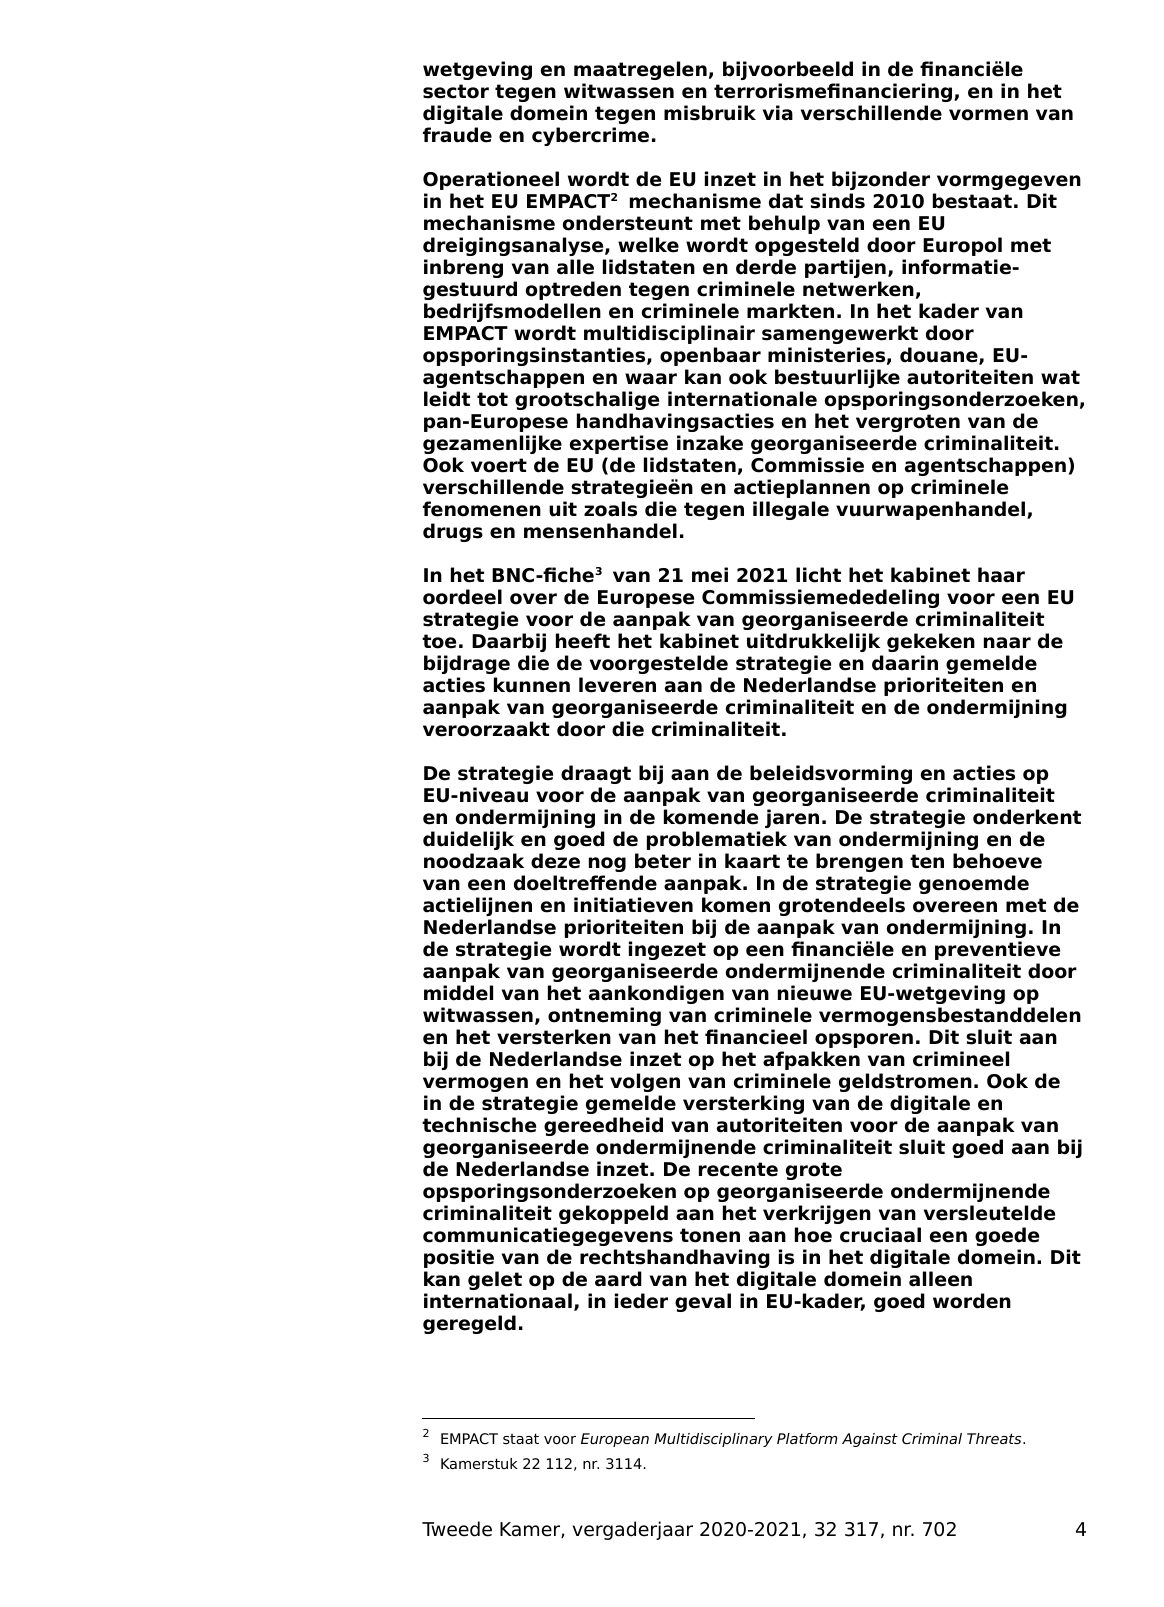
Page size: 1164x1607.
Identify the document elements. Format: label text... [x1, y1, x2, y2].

text wetgeving en maatregelen, bijvoorbeeld in de financiële sector tegen witwassen en terrorismefinanciering, en in het digitale domein tegen misbruik via verschillende vormen van fraude en cybercrime. [422, 59, 1087, 147]
text In het BNC-fiche van 21 mei 2021 licht het kabinet haar oordeel over de Europese Commissiemededeling voor een EU strategie voor de aanpak van georganiseerde criminaliteit toe. Daarbij heeft het kabinet uitdrukkelijk gekeken naar de bijdrage die de voorgestelde strategie en daarin gemelde acties kunnen leveren aan de Nederlandse prioriteiten en aanpak van georganiseerde criminaliteit en de ondermijning veroorzaakt door die criminaliteit. [422, 565, 1087, 741]
text EMPACT staat voor European Multidisciplinary Platform Against Criminal Threats. [422, 1427, 1087, 1449]
text Kamerstuk 22 112, nr. 3114. [422, 1452, 1087, 1474]
text Operationeel wordt de EU inzet in het bijzonder vormgegeven in het EU EMPACT mechanisme dat sinds 2010 bestaat. Dit mechanisme ondersteunt met behulp van een EU dreigingsanalyse, welke wordt opgesteld door Europol met inbreng van alle lidstaten en derde partijen, informatie-gestuurd optreden tegen criminele netwerken, bedrijfsmodellen en criminele markten. In het kader van EMPACT wordt multidisciplinair samengewerkt door opsporingsinstanties, openbaar ministeries, douane, EU-agentschappen en waar kan ook bestuurlijke autoriteiten wat leidt tot grootschalige internationale opsporingsonderzoeken, pan-Europese handhavingsacties en het vergroten van de gezamenlijke expertise inzake georganiseerde criminaliteit. Ook voert de EU (de lidstaten, Commissie en agentschappen) verschillende strategieën en actieplannen op criminele fenomenen uit zoals die tegen illegale vuurwapenhandel, drugs en mensenhandel. [422, 169, 1087, 543]
text De strategie draagt bij aan de beleidsvorming en acties op EU-niveau voor de aanpak van georganiseerde criminaliteit en ondermijning in de komende jaren. De strategie onderkent duidelijk en goed de problematiek van ondermijning en de noodzaak deze nog beter in kaart te brengen ten behoeve van een doeltreffende aanpak. In de strategie genoemde actielijnen en initiatieven komen grotendeels overeen met de Nederlandse prioriteiten bij de aanpak van ondermijning. In de strategie wordt ingezet op een financiële en preventieve aanpak van georganiseerde ondermijnende criminaliteit door middel van het aankondigen van nieuwe EU-wetgeving op witwassen, ontneming van criminele vermogensbestanddelen en het versterken van het financieel opsporen. Dit sluit aan bij de Nederlandse inzet op het afpakken van crimineel vermogen en het volgen van criminele geldstromen. Ook de in de strategie gemelde versterking van de digitale en technische gereedheid van autoriteiten voor de aanpak van georganiseerde ondermijnende criminaliteit sluit goed aan bij de Nederlandse inzet. De recente grote opsporingsonderzoeken op georganiseerde ondermijnende criminaliteit gekoppeld aan het verkrijgen van versleutelde communicatiegegevens tonen aan hoe cruciaal een goede positie van de rechtshandhaving is in het digitale domein. Dit kan gelet op de aard van het digitale domein alleen internationaal, in ieder geval in EU-kader, goed worden geregeld. [422, 763, 1087, 1334]
